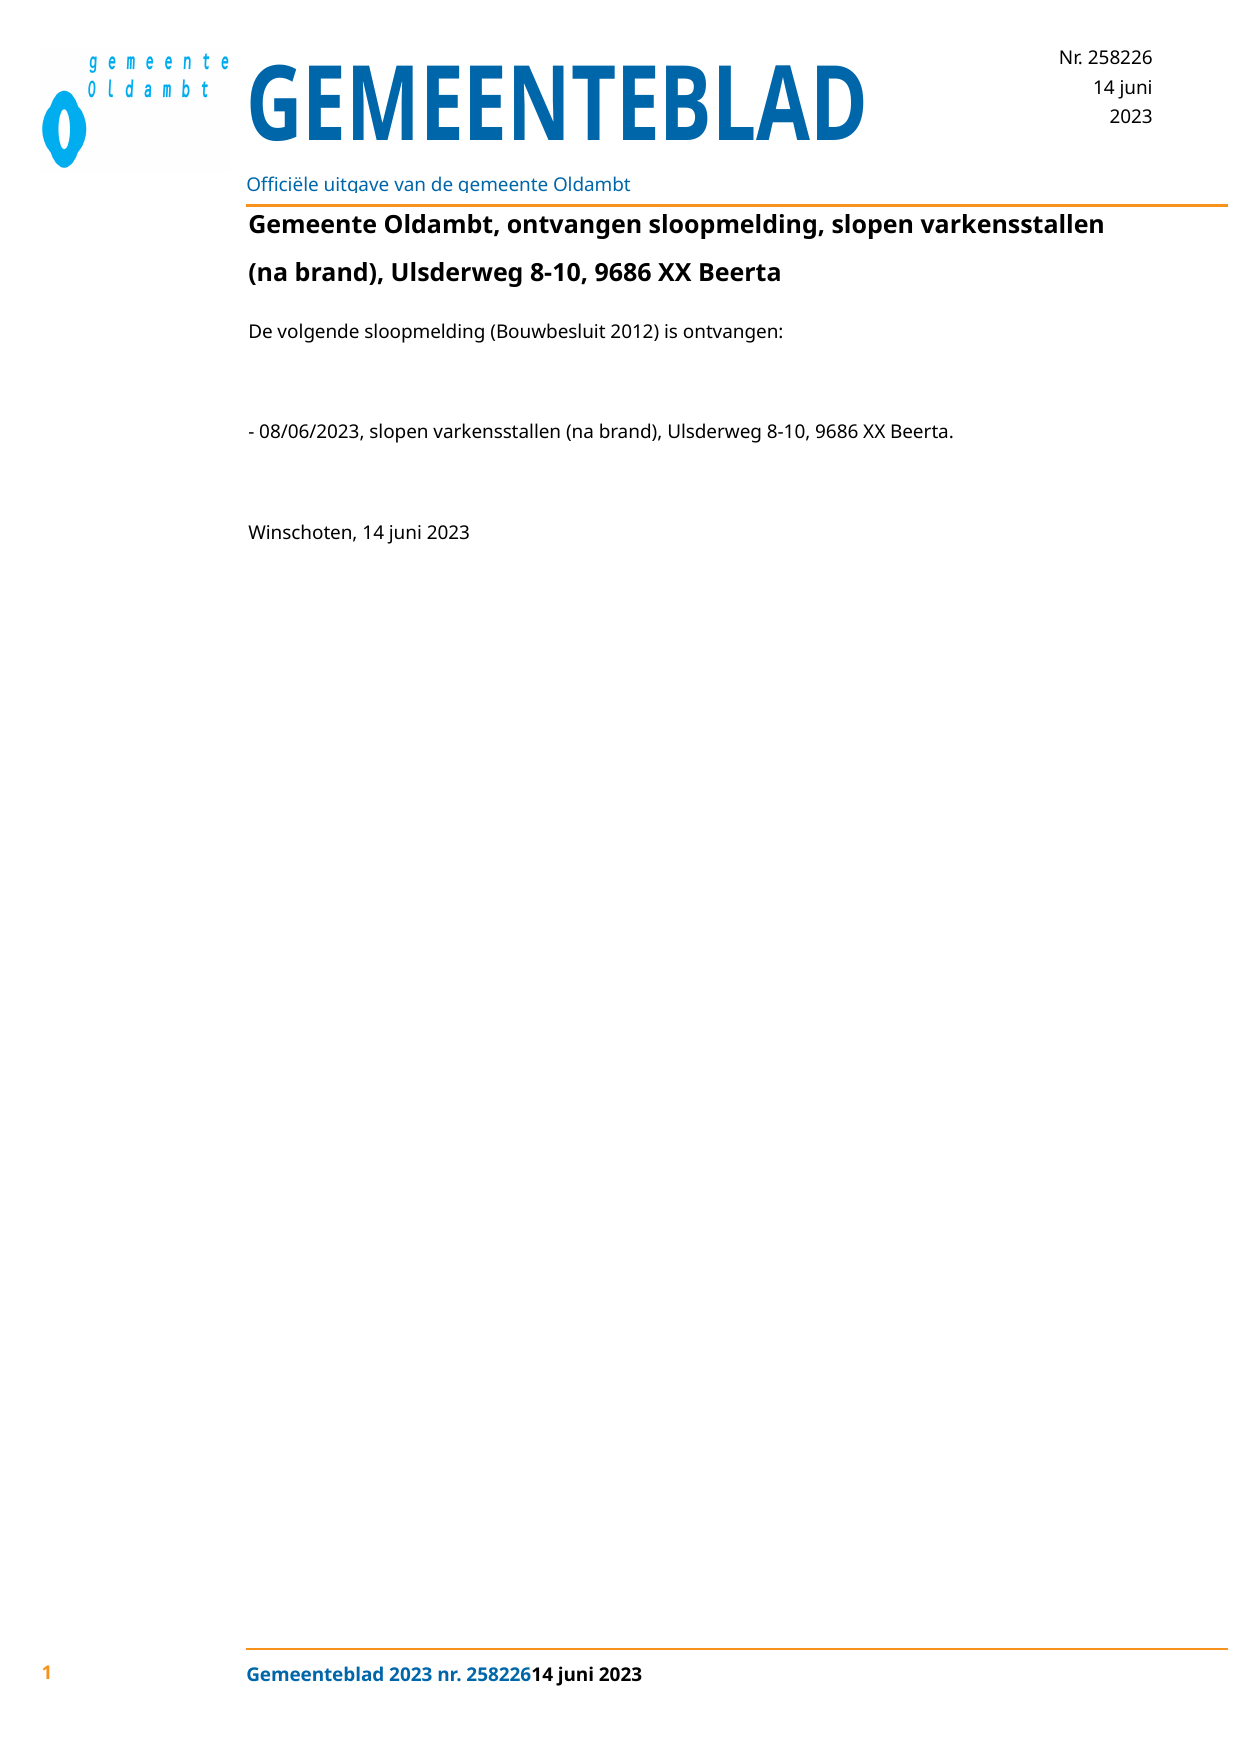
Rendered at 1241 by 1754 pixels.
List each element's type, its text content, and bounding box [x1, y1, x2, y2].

text Winschoten, 14 juni 2023 [248, 519, 1152, 545]
text Gemeente Oldambt, ontvangen sloopmelding, slopen varkensstallen (na brand), Ulsderweg 8-10, 9686 XX Beerta [248, 207, 1152, 288]
picture [41, 47, 231, 172]
text De volgende sloopmelding (Bouwbesluit 2012) is ontvangen: [248, 318, 1152, 344]
text - 08/06/2023, slopen varkensstallen (na brand), Ulsderweg 8-10, 9686 XX Beerta. [248, 419, 1152, 444]
